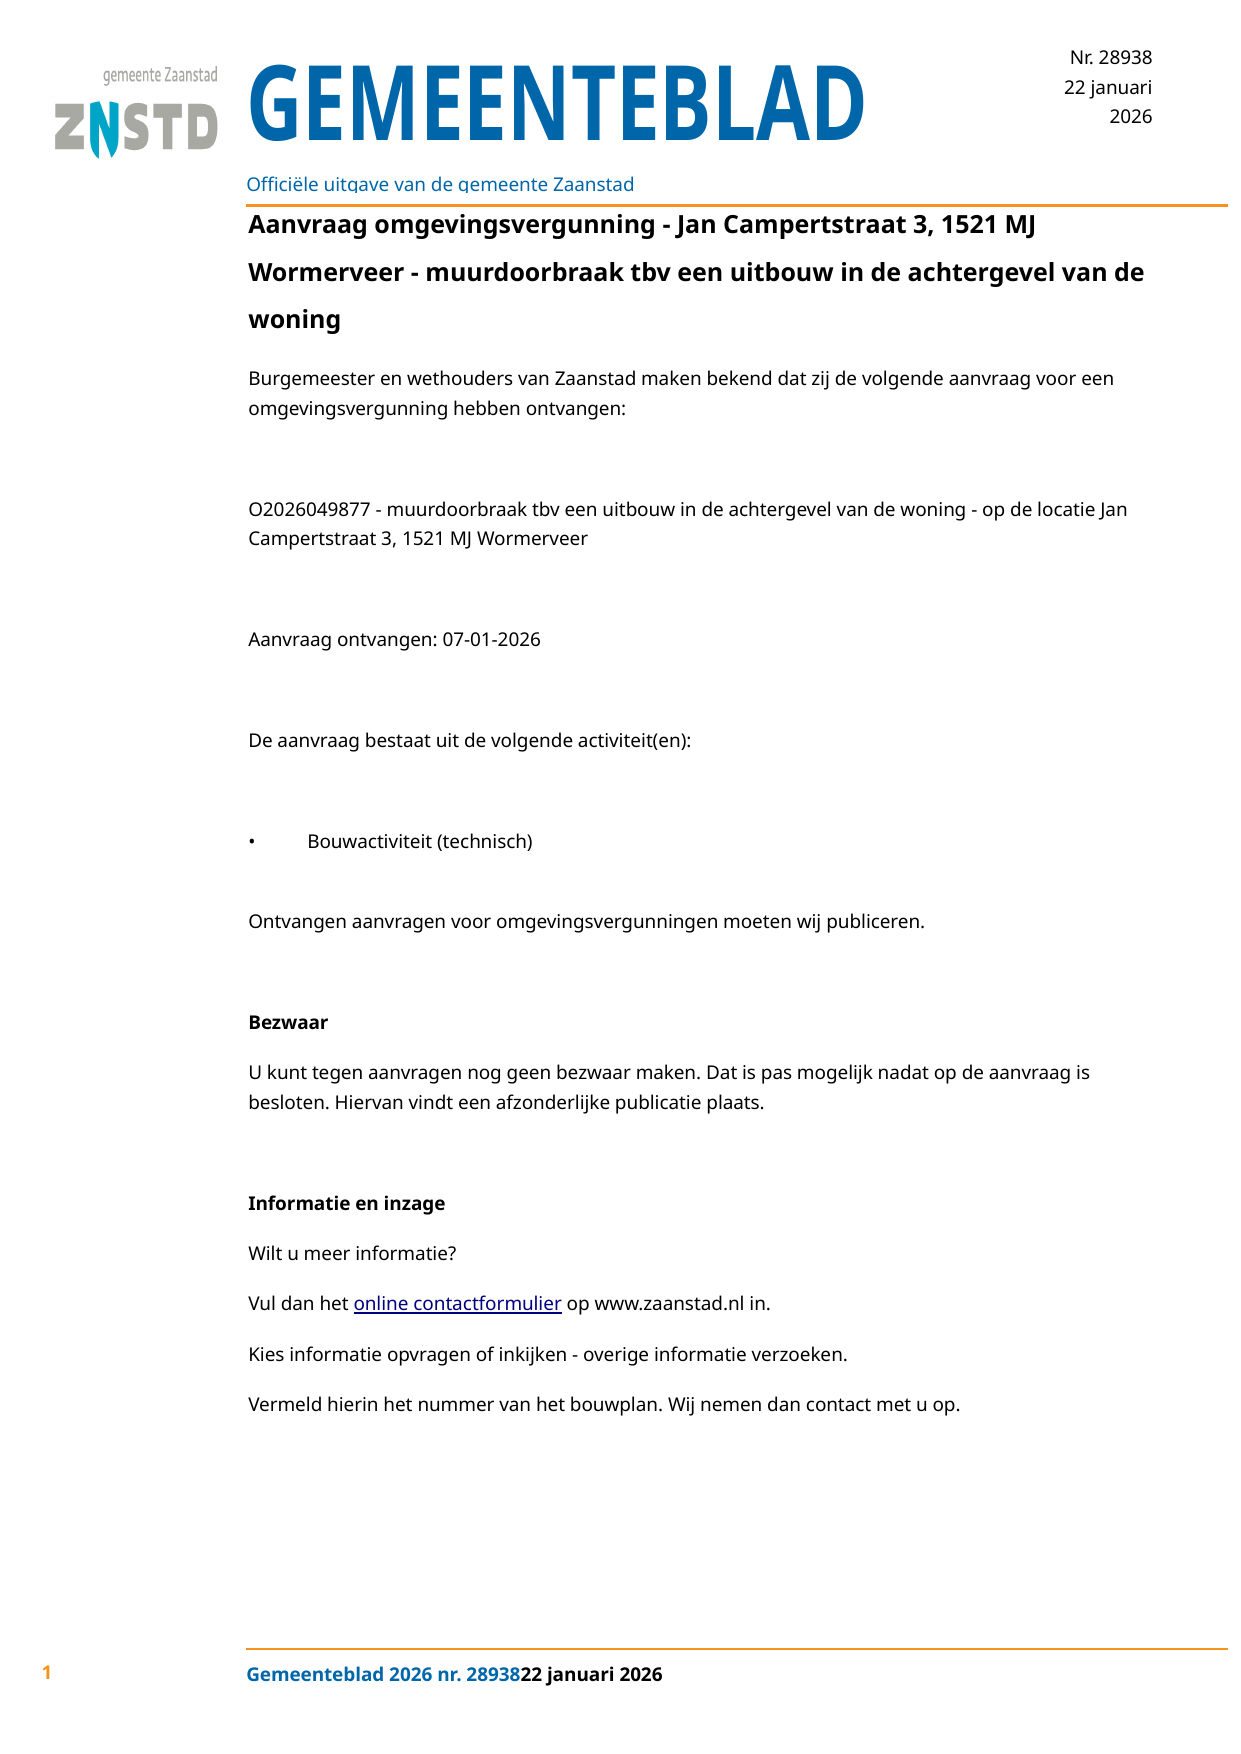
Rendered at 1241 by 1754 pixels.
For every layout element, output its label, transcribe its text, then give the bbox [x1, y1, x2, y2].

list Bouwactiviteit (technisch) [248, 828, 1152, 854]
text De aanvraag bestaat uit de volgende activiteit(en): [248, 727, 1152, 753]
text O2026049877 - muurdoorbraak tbv een uitbouw in de achtergevel van de woning - op de locatie Jan Campertstraat 3, 1521 MJ Wormerveer [248, 496, 1152, 551]
picture [41, 47, 231, 172]
text Wilt u meer informatie? [248, 1240, 1152, 1266]
text Kies informatie opvragen of inkijken - overige informatie verzoeken. [248, 1341, 1152, 1367]
text Vul dan het online contactformulier op www.zaanstad.nl in. [248, 1291, 1152, 1316]
text U kunt tegen aanvragen nog geen bezwaar maken. Dat is pas mogelijk nadat op de aanvraag is besloten. Hiervan vindt een afzonderlijke publicatie plaats. [248, 1059, 1152, 1114]
text Bezwaar [248, 1009, 1152, 1034]
text Ontvangen aanvragen voor omgevingsvergunningen moeten wij publiceren. [248, 908, 1152, 934]
text Informatie en inzage [248, 1190, 1152, 1215]
text Aanvraag ontvangen: 07-01-2026 [248, 626, 1152, 652]
text Burgemeester en wethouders van Zaanstad maken bekend dat zij de volgende aanvraag voor een omgevingsvergunning hebben ontvangen: [248, 366, 1152, 421]
text Aanvraag omgevingsvergunning - Jan Campertstraat 3, 1521 MJ Wormerveer - muurdoorbraak tbv een uitbouw in de achtergevel van de woning [248, 207, 1152, 336]
text Vermeld hierin het nummer van het bouwplan. Wij nemen dan contact met u op. [248, 1391, 1152, 1417]
